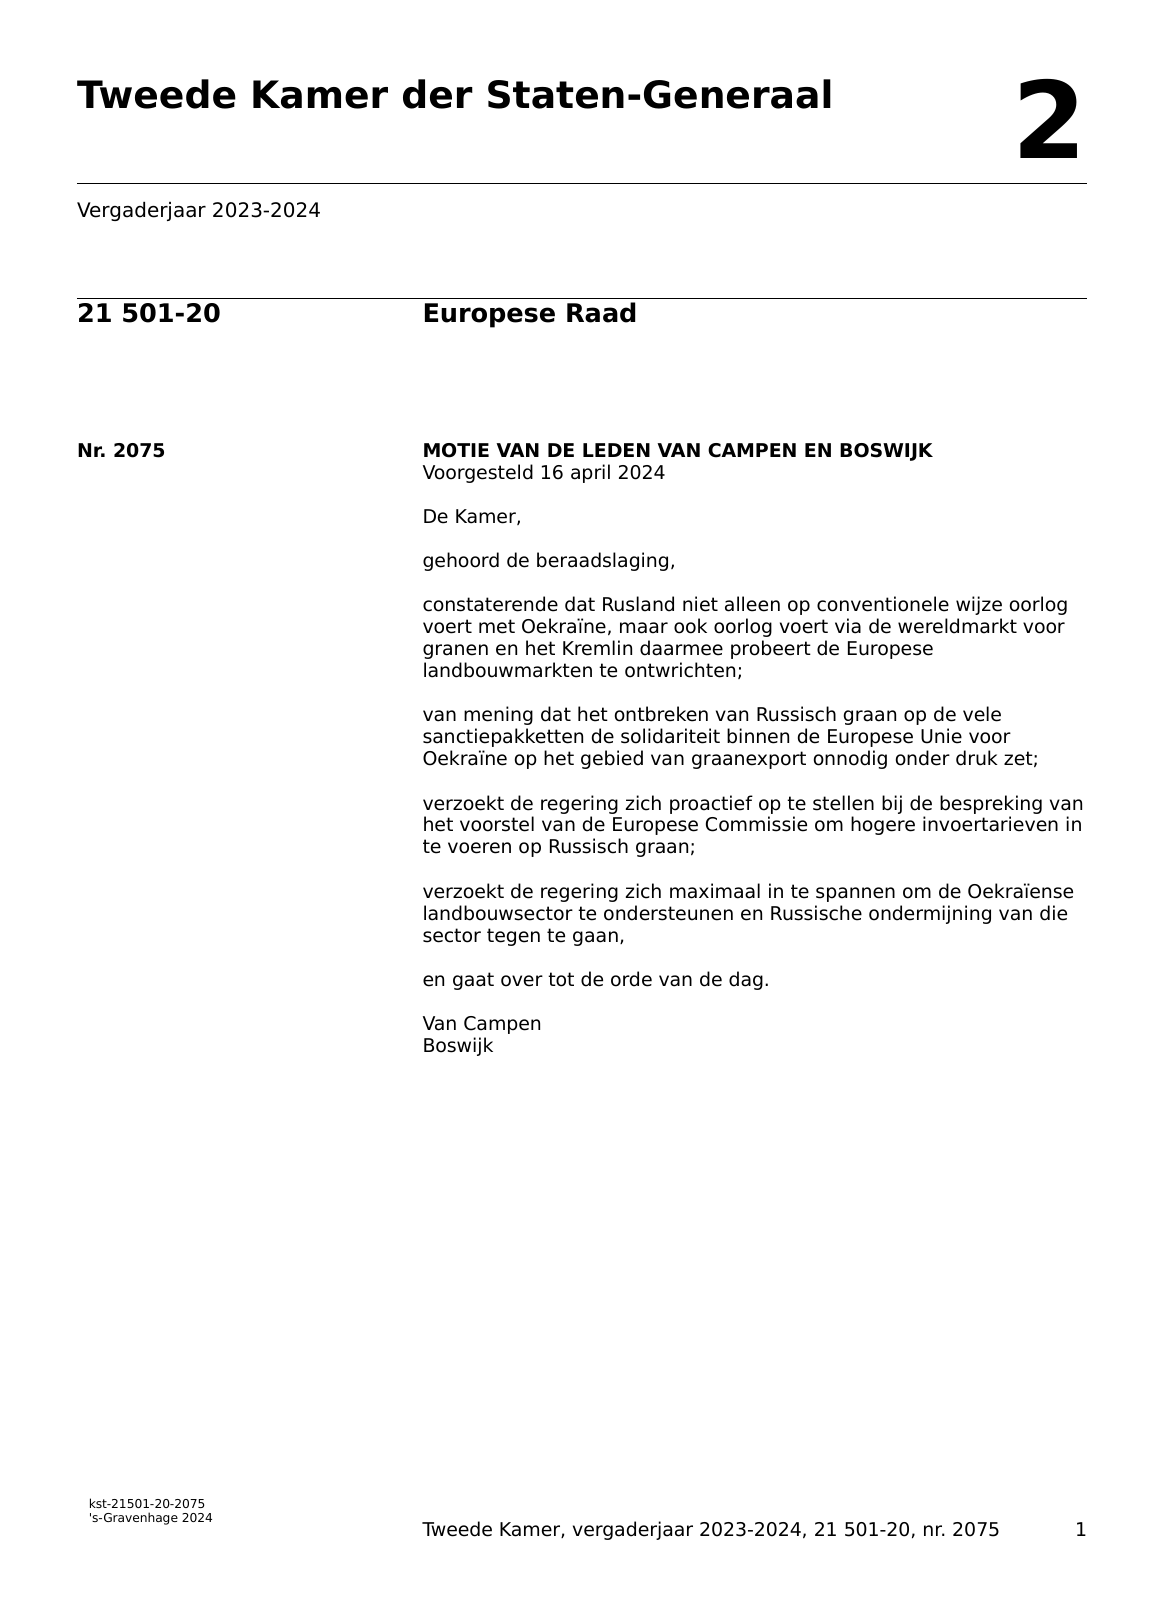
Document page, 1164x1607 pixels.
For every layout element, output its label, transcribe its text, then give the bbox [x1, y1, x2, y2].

table_header Tweede Kamer der Staten-Generaal [77, 59, 886, 183]
text van mening dat het ontbreken van Russisch graan op de vele sanctiepakketten de solidariteit binnen de Europese Unie voor Oekraïne op het gebied van graanexport onnodig onder druk zet; [422, 704, 1087, 770]
text constaterende dat Rusland niet alleen op conventionele wijze oorlog voert met Oekraïne, maar ook oorlog voert via de wereldmarkt voor granen en het Kremlin daarmee probeert de Europese landbouwmarkten te ontwrichten; [422, 594, 1087, 682]
text 's-Gravenhage 2024 [88, 1511, 323, 1525]
text gehoord de beraadslaging, [422, 550, 1087, 572]
subtitle 21 501-20 Europese Raad [77, 299, 1087, 329]
text Boswijk [422, 1035, 1087, 1057]
text kst-21501-20-2075 [88, 1497, 323, 1511]
text verzoekt de regering zich proactief op te stellen bij de bespreking van het voorstel van de Europese Commissie om hogere invoertarieven in te voeren op Russisch graan; [422, 792, 1087, 858]
text Voorgesteld 16 april 2024 [422, 462, 1087, 484]
subtitle Nr. 2075 MOTIE VAN DE LEDEN VAN CAMPEN EN BOSWIJK [77, 440, 1087, 462]
table_cell Vergaderjaar 2023-2024 [77, 184, 1087, 298]
text verzoekt de regering zich maximaal in te spannen om de Oekraïense landbouwsector te ondersteunen en Russische ondermijning van die sector tegen te gaan, [422, 881, 1087, 946]
text Van Campen [422, 1013, 1087, 1035]
text en gaat over tot de orde van de dag. [422, 969, 1087, 991]
text De Kamer, [422, 506, 1087, 528]
table_header 2 [886, 59, 1087, 183]
